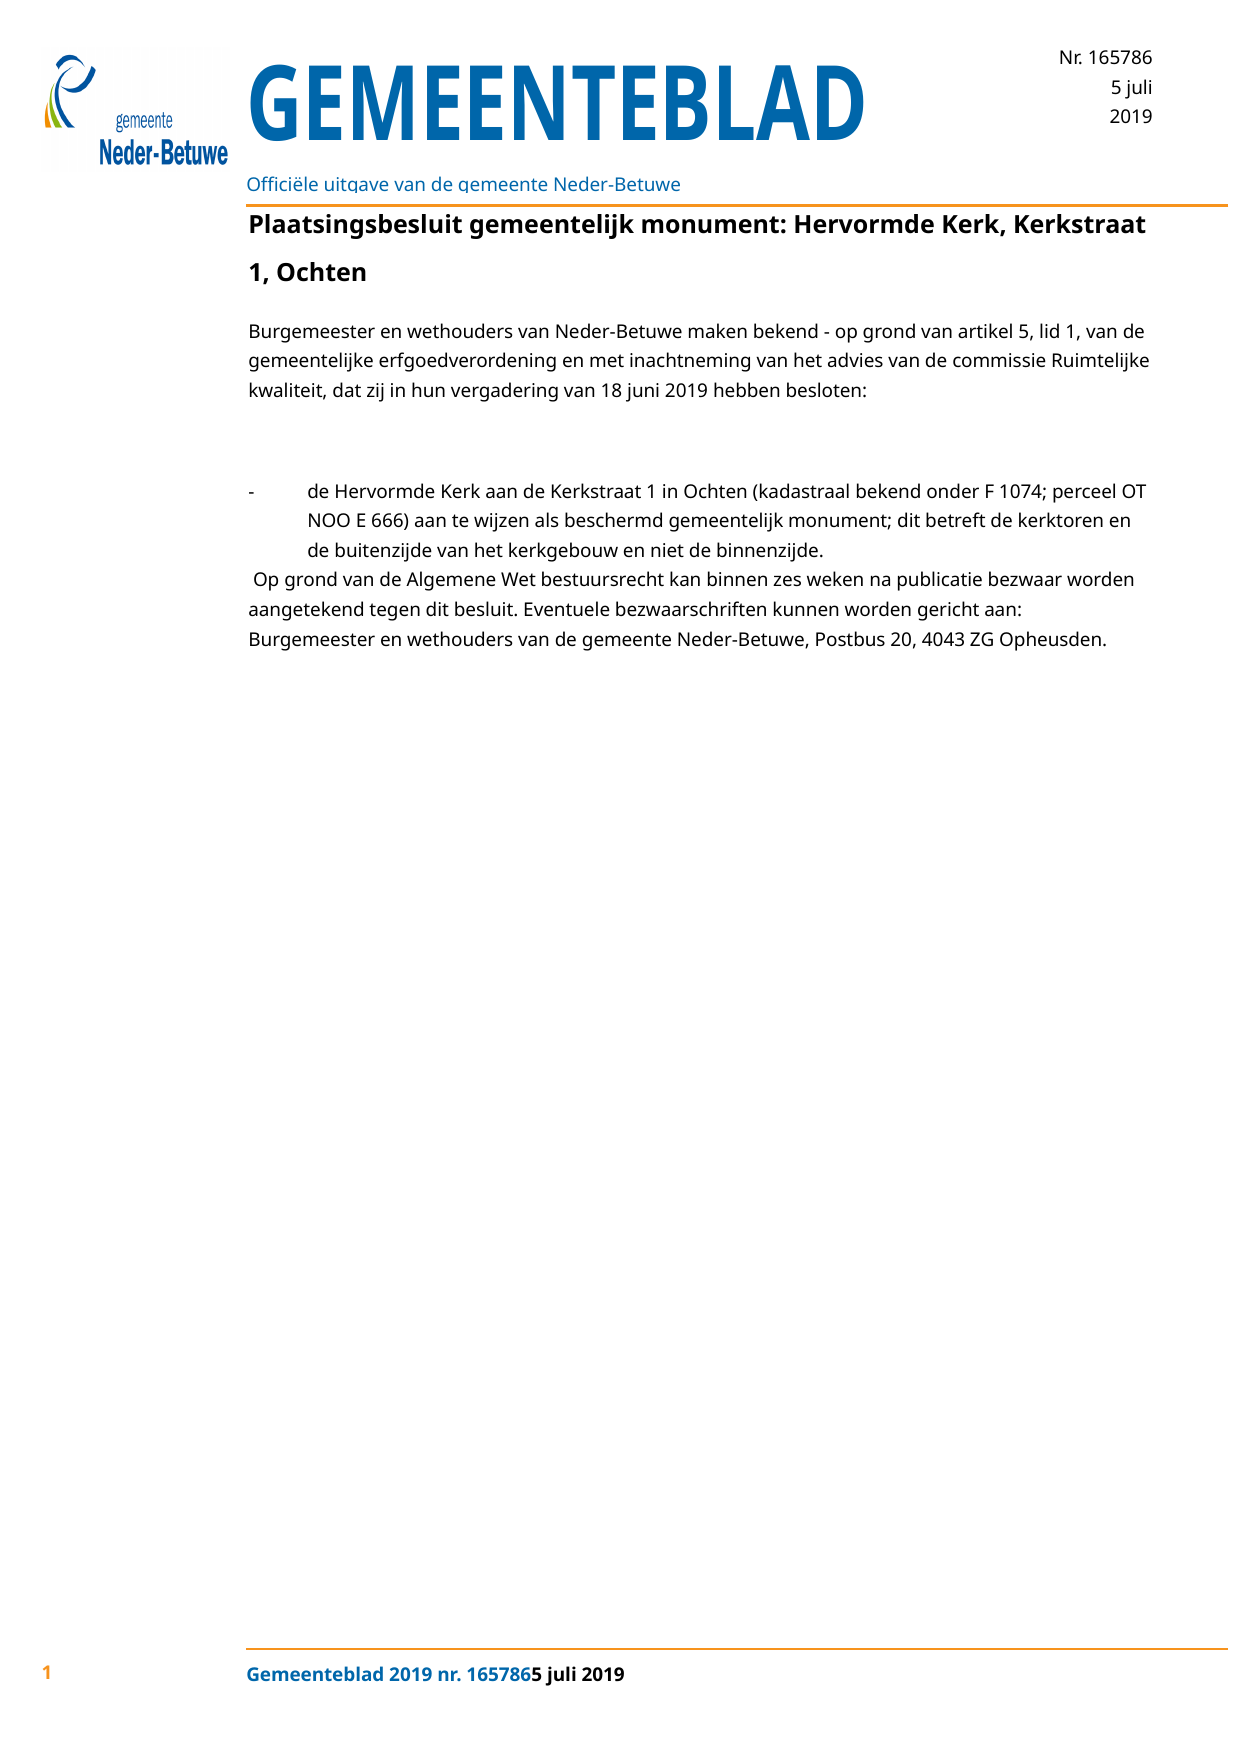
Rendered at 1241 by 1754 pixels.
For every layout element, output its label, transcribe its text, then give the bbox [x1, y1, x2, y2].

text Plaatsingsbesluit gemeentelijk monument: Hervormde Kerk, Kerkstraat 1, Ochten [248, 207, 1152, 288]
list de Hervormde Kerk aan de Kerkstraat 1 in Ochten (kadastraal bekend onder F 1074; perceel OT NOO E 666) aan te wijzen als beschermd gemeentelijk monument; dit betreft de kerktoren en de buitenzijde van het kerkgebouw en niet de binnenzijde. [248, 478, 1152, 563]
text Op grond van de Algemene Wet bestuursrecht kan binnen zes weken na publicatie bezwaar worden aangetekend tegen dit besluit. Eventuele bezwaarschriften kunnen worden gericht aan: Burgemeester en wethouders van de gemeente Neder-Betuwe, Postbus 20, 4043 ZG Opheusden. [248, 567, 1152, 652]
picture [41, 47, 231, 172]
text Burgemeester en wethouders van Neder-Betuwe maken bekend - op grond van artikel 5, lid 1, van de gemeentelijke erfgoedverordening en met inachtneming van het advies van de commissie Ruimtelijke kwaliteit, dat zij in hun vergadering van 18 juni 2019 hebben besloten: [248, 318, 1152, 403]
